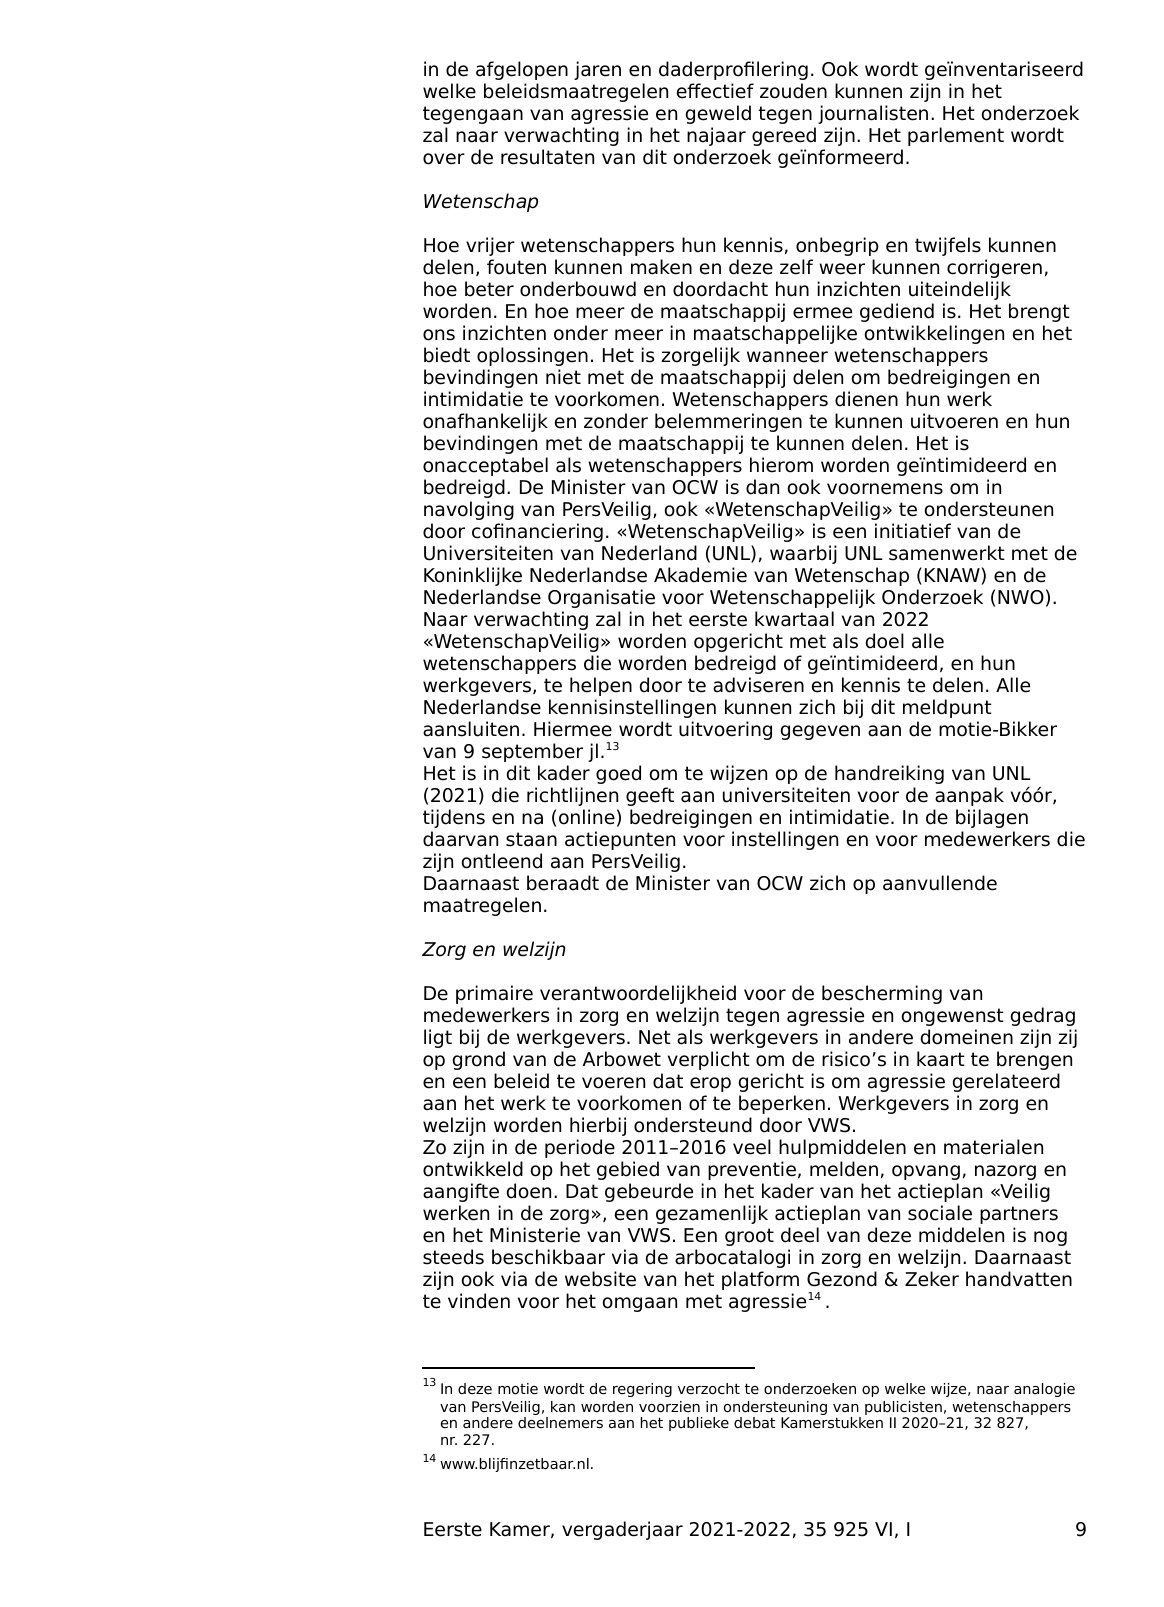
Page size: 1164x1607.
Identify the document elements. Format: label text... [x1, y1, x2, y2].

text Hoe vrijer wetenschappers hun kennis, onbegrip en twijfels kunnen delen, fouten kunnen maken en deze zelf weer kunnen corrigeren, hoe beter onderbouwd en doordacht hun inzichten uiteindelijk worden. En hoe meer de maatschappij ermee gediend is. Het brengt ons inzichten onder meer in maatschappelijke ontwikkelingen en het biedt oplossingen. Het is zorgelijk wanneer wetenschappers bevindingen niet met de maatschappij delen om bedreigingen en intimidatie te voorkomen. Wetenschappers dienen hun werk onafhankelijk en zonder belemmeringen te kunnen uitvoeren en hun bevindingen met de maatschappij te kunnen delen. Het is onacceptabel als wetenschappers hierom worden geïntimideerd en bedreigd. De Minister van OCW is dan ook voornemens om in navolging van PersVeilig, ook «WetenschapVeilig» te ondersteunen door cofinanciering. «WetenschapVeilig» is een initiatief van de Universiteiten van Nederland (UNL), waarbij UNL samenwerkt met de Koninklijke Nederlandse Akademie van Wetenschap (KNAW) en de Nederlandse Organisatie voor Wetenschappelijk Onderzoek (NWO). Naar verwachting zal in het eerste kwartaal van 2022 «WetenschapVeilig» worden opgericht met als doel alle wetenschappers die worden bedreigd of geïntimideerd, en hun werkgevers, te helpen door te adviseren en kennis te delen. Alle Nederlandse kennisinstellingen kunnen zich bij dit meldpunt aansluiten. Hiermee wordt uitvoering gegeven aan de motie-Bikker van 9 september jl. [422, 235, 1087, 763]
text Het is in dit kader goed om te wijzen op de handreiking van UNL (2021) die richtlijnen geeft aan universiteiten voor de aanpak vóór, tijdens en na (online) bedreigingen en intimidatie. In de bijlagen daarvan staan actiepunten voor instellingen en voor medewerkers die zijn ontleend aan PersVeilig. [422, 763, 1087, 873]
text Daarnaast beraadt de Minister van OCW zich op aanvullende maatregelen. [422, 873, 1087, 917]
text Zo zijn in de periode 2011–2016 veel hulpmiddelen en materialen ontwikkeld op het gebied van preventie, melden, opvang, nazorg en aangifte doen. Dat gebeurde in het kader van het actieplan «Veilig werken in de zorg», een gezamenlijk actieplan van sociale partners en het Ministerie van VWS. Een groot deel van deze middelen is nog steeds beschikbaar via de arbocatalogi in zorg en welzijn. Daarnaast zijn ook via de website van het platform Gezond & Zeker handvatten te vinden voor het omgaan met agressie. [422, 1137, 1087, 1313]
text www.blijfinzetbaar.nl. [422, 1452, 1087, 1474]
subtitle Wetenschap [422, 191, 1087, 213]
text in de afgelopen jaren en daderprofilering. Ook wordt geïnventariseerd welke beleidsmaatregelen effectief zouden kunnen zijn in het tegengaan van agressie en geweld tegen journalisten. Het onderzoek zal naar verwachting in het najaar gereed zijn. Het parlement wordt over de resultaten van dit onderzoek geïnformeerd. [422, 59, 1087, 169]
text De primaire verantwoordelijkheid voor de bescherming van medewerkers in zorg en welzijn tegen agressie en ongewenst gedrag ligt bij de werkgevers. Net als werkgevers in andere domeinen zijn zij op grond van de Arbowet verplicht om de risico’s in kaart te brengen en een beleid te voeren dat erop gericht is om agressie gerelateerd aan het werk te voorkomen of te beperken. Werkgevers in zorg en welzijn worden hierbij ondersteund door VWS. [422, 983, 1087, 1137]
text In deze motie wordt de regering verzocht te onderzoeken op welke wijze, naar analogie van PersVeilig, kan worden voorzien in ondersteuning van publicisten, wetenschappers en andere deelnemers aan het publieke debat Kamerstukken II 2020–21, 32 827, nr. 227. [422, 1377, 1087, 1449]
subtitle Zorg en welzijn [422, 939, 1087, 961]
